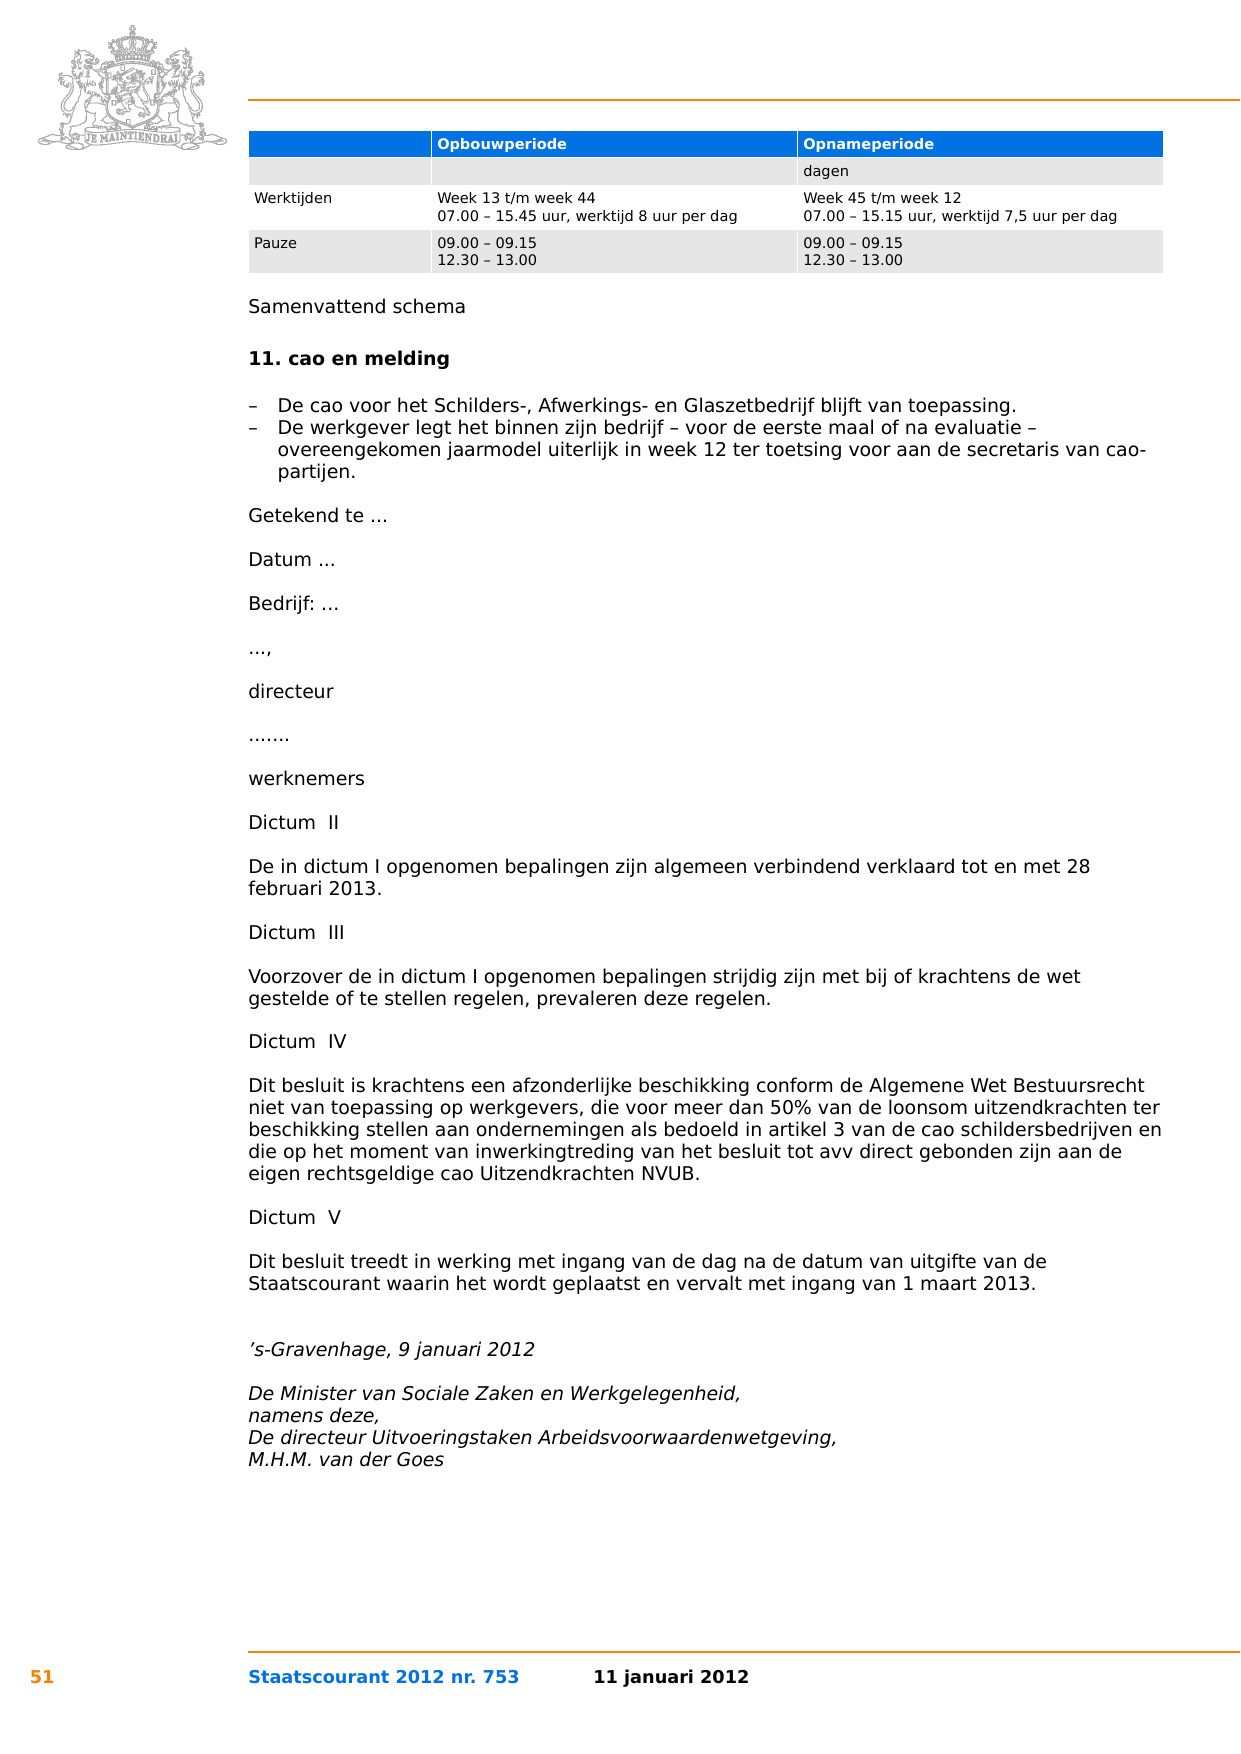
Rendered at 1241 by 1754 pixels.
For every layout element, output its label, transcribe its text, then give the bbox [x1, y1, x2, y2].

table_cell Pauze [249, 230, 431, 273]
text – De werkgever legt het binnen zijn bedrijf – voor de eerste maal of na evaluatie – overeengekomen jaarmodel uiterlijk in week 12 ter toetsing voor aan de secretaris van cao-partijen. [248, 417, 1163, 483]
table_cell Werktijden [249, 186, 431, 229]
table_cell 09.00 – 09.15 12.30 – 13.00 [798, 230, 1163, 273]
table_cell 09.00 – 09.15 12.30 – 13.00 [432, 230, 797, 273]
text Dictum IV [248, 1031, 1163, 1053]
text Dictum III [248, 922, 1163, 944]
text De Minister van Sociale Zaken en Werkgelegenheid, namens deze, De directeur Uitvoeringstaken Arbeidsvoorwaardenwetgeving, M.H.M. van der Goes [248, 1383, 1163, 1471]
text ....... [248, 724, 1163, 746]
text Getekend te ... [248, 505, 1163, 527]
text directeur [248, 681, 1163, 702]
text Dit besluit is krachtens een afzonderlijke beschikking conform de Algemene Wet Bestuursrecht niet van toepassing op werkgevers, die voor meer dan 50% van de loonsom uitzendkrachten ter beschikking stellen aan ondernemingen als bedoeld in artikel 3 van de cao schildersbedrijven en die op het moment van inwerkingtreding van het besluit tot avv direct gebonden zijn aan de eigen rechtsgeldige cao Uitzendkrachten NVUB. [248, 1075, 1163, 1185]
text ’s-Gravenhage, 9 januari 2012 [248, 1339, 1163, 1361]
subtitle 11. cao en melding [248, 348, 1163, 370]
table_header Opnameperiode [798, 131, 1163, 157]
table_cell dagen [798, 158, 1163, 185]
text Dictum II [248, 812, 1163, 834]
picture [38, 25, 227, 150]
table_cell Week 13 t/m week 44 07.00 – 15.45 uur, werktijd 8 uur per dag [432, 186, 797, 229]
table_header Opbouwperiode [432, 131, 797, 157]
text Voorzover de in dictum I opgenomen bepalingen strijdig zijn met bij of krachtens de wet gestelde of te stellen regelen, prevaleren deze regelen. [248, 966, 1163, 1009]
text – De cao voor het Schilders-, Afwerkings- en Glaszetbedrijf blijft van toepassing. [248, 395, 1163, 417]
text Samenvattend schema [248, 296, 1163, 318]
text De in dictum I opgenomen bepalingen zijn algemeen verbindend verklaard tot en met 28 februari 2013. [248, 856, 1163, 900]
text Bedrijf: ... [248, 593, 1163, 615]
text Datum ... [248, 549, 1163, 571]
table_cell [432, 158, 797, 185]
table_cell [249, 158, 431, 185]
text ..., [248, 637, 1163, 659]
text Dictum V [248, 1207, 1163, 1229]
table_cell Week 45 t/m week 12 07.00 – 15.15 uur, werktijd 7,5 uur per dag [798, 186, 1163, 229]
text werknemers [248, 768, 1163, 790]
text Dit besluit treedt in werking met ingang van de dag na de datum van uitgifte van de Staatscourant waarin het wordt geplaatst en vervalt met ingang van 1 maart 2013. [248, 1251, 1163, 1295]
table_header [249, 131, 431, 157]
